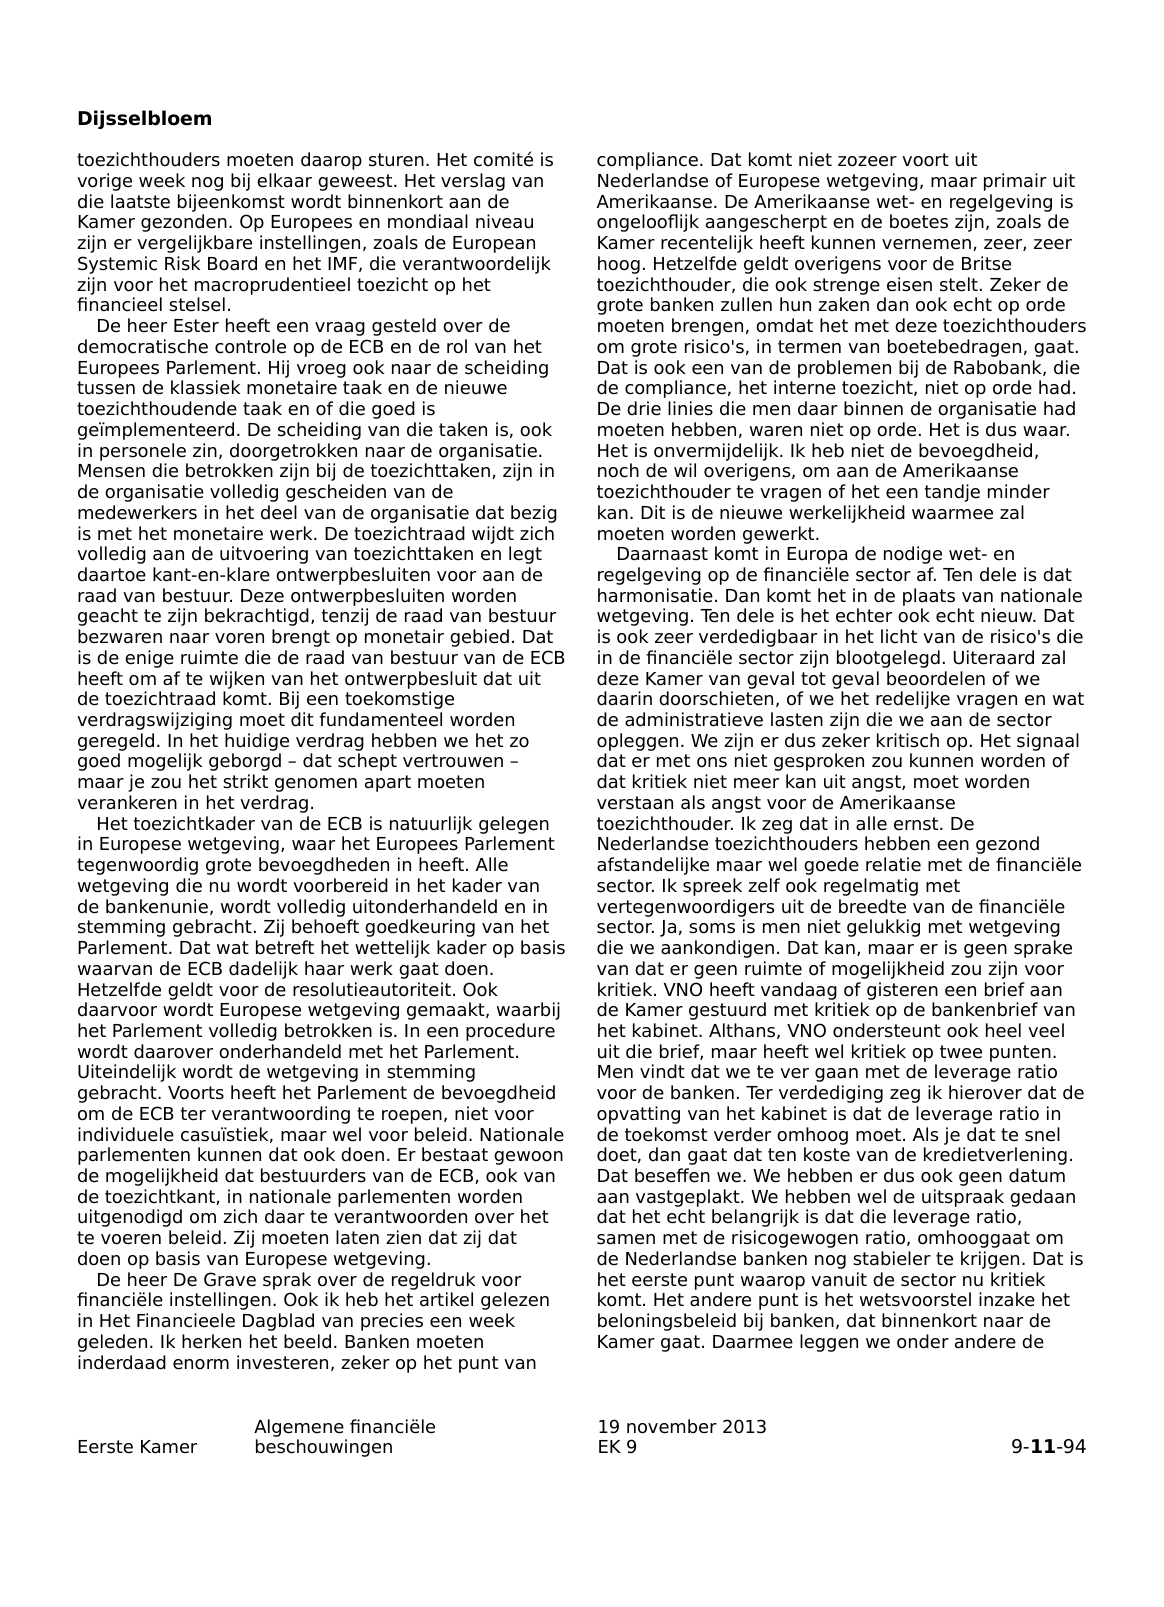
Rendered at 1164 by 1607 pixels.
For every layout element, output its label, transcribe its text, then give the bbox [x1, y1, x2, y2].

text compliance. Dat komt niet zozeer voort uit Nederlandse of Europese wetgeving, maar primair uit Amerikaanse. De Amerikaanse wet- en regelgeving is ongelooflijk aangescherpt en de boetes zijn, zoals de Kamer recentelijk heeft kunnen vernemen, zeer, zeer hoog. Hetzelfde geldt overigens voor de Britse toezichthouder, die ook strenge eisen stelt. Zeker de grote banken zullen hun zaken dan ook echt op orde moeten brengen, omdat het met deze toezichthouders om grote risico's, in termen van boetebedragen, gaat. Dat is ook een van de problemen bij de Rabobank, die de compliance, het interne toezicht, niet op orde had. De drie linies die men daar binnen de organisatie had moeten hebben, waren niet op orde. Het is dus waar. Het is onvermijdelijk. Ik heb niet de bevoegdheid, noch de wil overigens, om aan de Amerikaanse toezichthouder te vragen of het een tandje minder kan. Dit is de nieuwe werkelijkheid waarmee zal moeten worden gewerkt. [596, 150, 1087, 544]
text toezichthouders moeten daarop sturen. Het comité is vorige week nog bij elkaar geweest. Het verslag van die laatste bijeenkomst wordt binnenkort aan de Kamer gezonden. Op Europees en mondiaal niveau zijn er vergelijkbare instellingen, zoals de European Systemic Risk Board en het IMF, die verantwoordelijk zijn voor het macroprudentieel toezicht op het financieel stelsel. [77, 150, 567, 316]
text De heer De Grave sprak over de regeldruk voor financiële instellingen. Ook ik heb het artikel gelezen in Het Financieele Dagblad van precies een week geleden. Ik herken het beeld. Banken moeten inderdaad enorm investeren, zeker op het punt van [77, 1269, 567, 1373]
text Het toezichtkader van de ECB is natuurlijk gelegen in Europese wetgeving, waar het Europees Parlement tegenwoordig grote bevoegdheden in heeft. Alle wetgeving die nu wordt voorbereid in het kader van de bankenunie, wordt volledig uitonderhandeld en in stemming gebracht. Zij behoeft goedkeuring van het Parlement. Dat wat betreft het wettelijk kader op basis waarvan de ECB dadelijk haar werk gaat doen. Hetzelfde geldt voor de resolutieautoriteit. Ook daarvoor wordt Europese wetgeving gemaakt, waarbij het Parlement volledig betrokken is. In een procedure wordt daarover onderhandeld met het Parlement. Uiteindelijk wordt de wetgeving in stemming gebracht. Voorts heeft het Parlement de bevoegdheid om de ECB ter verantwoording te roepen, niet voor individuele casuïstiek, maar wel voor beleid. Nationale parlementen kunnen dat ook doen. Er bestaat gewoon de mogelijkheid dat bestuurders van de ECB, ook van de toezichtkant, in nationale parlementen worden uitgenodigd om zich daar te verantwoorden over het te voeren beleid. Zij moeten laten zien dat zij dat doen op basis van Europese wetgeving. [77, 813, 567, 1269]
text De heer Ester heeft een vraag gesteld over de democratische controle op de ECB en de rol van het Europees Parlement. Hij vroeg ook naar de scheiding tussen de klassiek monetaire taak en de nieuwe toezichthoudende taak en of die goed is geïmplementeerd. De scheiding van die taken is, ook in personele zin, doorgetrokken naar de organisatie. Mensen die betrokken zijn bij de toezichttaken, zijn in de organisatie volledig gescheiden van de medewerkers in het deel van de organisatie dat bezig is met het monetaire werk. De toezichtraad wijdt zich volledig aan de uitvoering van toezichttaken en legt daartoe kant-en-klare ontwerpbesluiten voor aan de raad van bestuur. Deze ontwerpbesluiten worden geacht te zijn bekrachtigd, tenzij de raad van bestuur bezwaren naar voren brengt op monetair gebied. Dat is de enige ruimte die de raad van bestuur van de ECB heeft om af te wijken van het ontwerpbesluit dat uit de toezichtraad komt. Bij een toekomstige verdragswijziging moet dit fundamenteel worden geregeld. In het huidige verdrag hebben we het zo goed mogelijk geborgd – dat schept vertrouwen – maar je zou het strikt genomen apart moeten verankeren in het verdrag. [77, 316, 567, 813]
text Daarnaast komt in Europa de nodige wet- en regelgeving op de financiële sector af. Ten dele is dat harmonisatie. Dan komt het in de plaats van nationale wetgeving. Ten dele is het echter ook echt nieuw. Dat is ook zeer verdedigbaar in het licht van de risico's die in de financiële sector zijn blootgelegd. Uiteraard zal deze Kamer van geval tot geval beoordelen of we daarin doorschieten, of we het redelijke vragen en wat de administratieve lasten zijn die we aan de sector opleggen. We zijn er dus zeker kritisch op. Het signaal dat er met ons niet gesproken zou kunnen worden of dat kritiek niet meer kan uit angst, moet worden verstaan als angst voor de Amerikaanse toezichthouder. Ik zeg dat in alle ernst. De Nederlandse toezichthouders hebben een gezond afstandelijke maar wel goede relatie met de financiële sector. Ik spreek zelf ook regelmatig met vertegenwoordigers uit de breedte van de financiële sector. Ja, soms is men niet gelukkig met wetgeving die we aankondigen. Dat kan, maar er is geen sprake van dat er geen ruimte of mogelijkheid zou zijn voor kritiek. VNO heeft vandaag of gisteren een brief aan de Kamer gestuurd met kritiek op de bankenbrief van het kabinet. Althans, VNO ondersteunt ook heel veel uit die brief, maar heeft wel kritiek op twee punten. Men vindt dat we te ver gaan met de leverage ratio voor de banken. Ter verdediging zeg ik hierover dat de opvatting van het kabinet is dat de leverage ratio in de toekomst verder omhoog moet. Als je dat te snel doet, dan gaat dat ten koste van de kredietverlening. Dat beseffen we. We hebben er dus ook geen datum aan vastgeplakt. We hebben wel de uitspraak gedaan dat het echt belangrijk is dat die leverage ratio, samen met de risicogewogen ratio, omhooggaat om de Nederlandse banken nog stabieler te krijgen. Dat is het eerste punt waarop vanuit de sector nu kritiek komt. Het andere punt is het wetsvoorstel inzake het beloningsbeleid bij banken, dat binnenkort naar de Kamer gaat. Daarmee leggen we onder andere de [596, 544, 1087, 1352]
